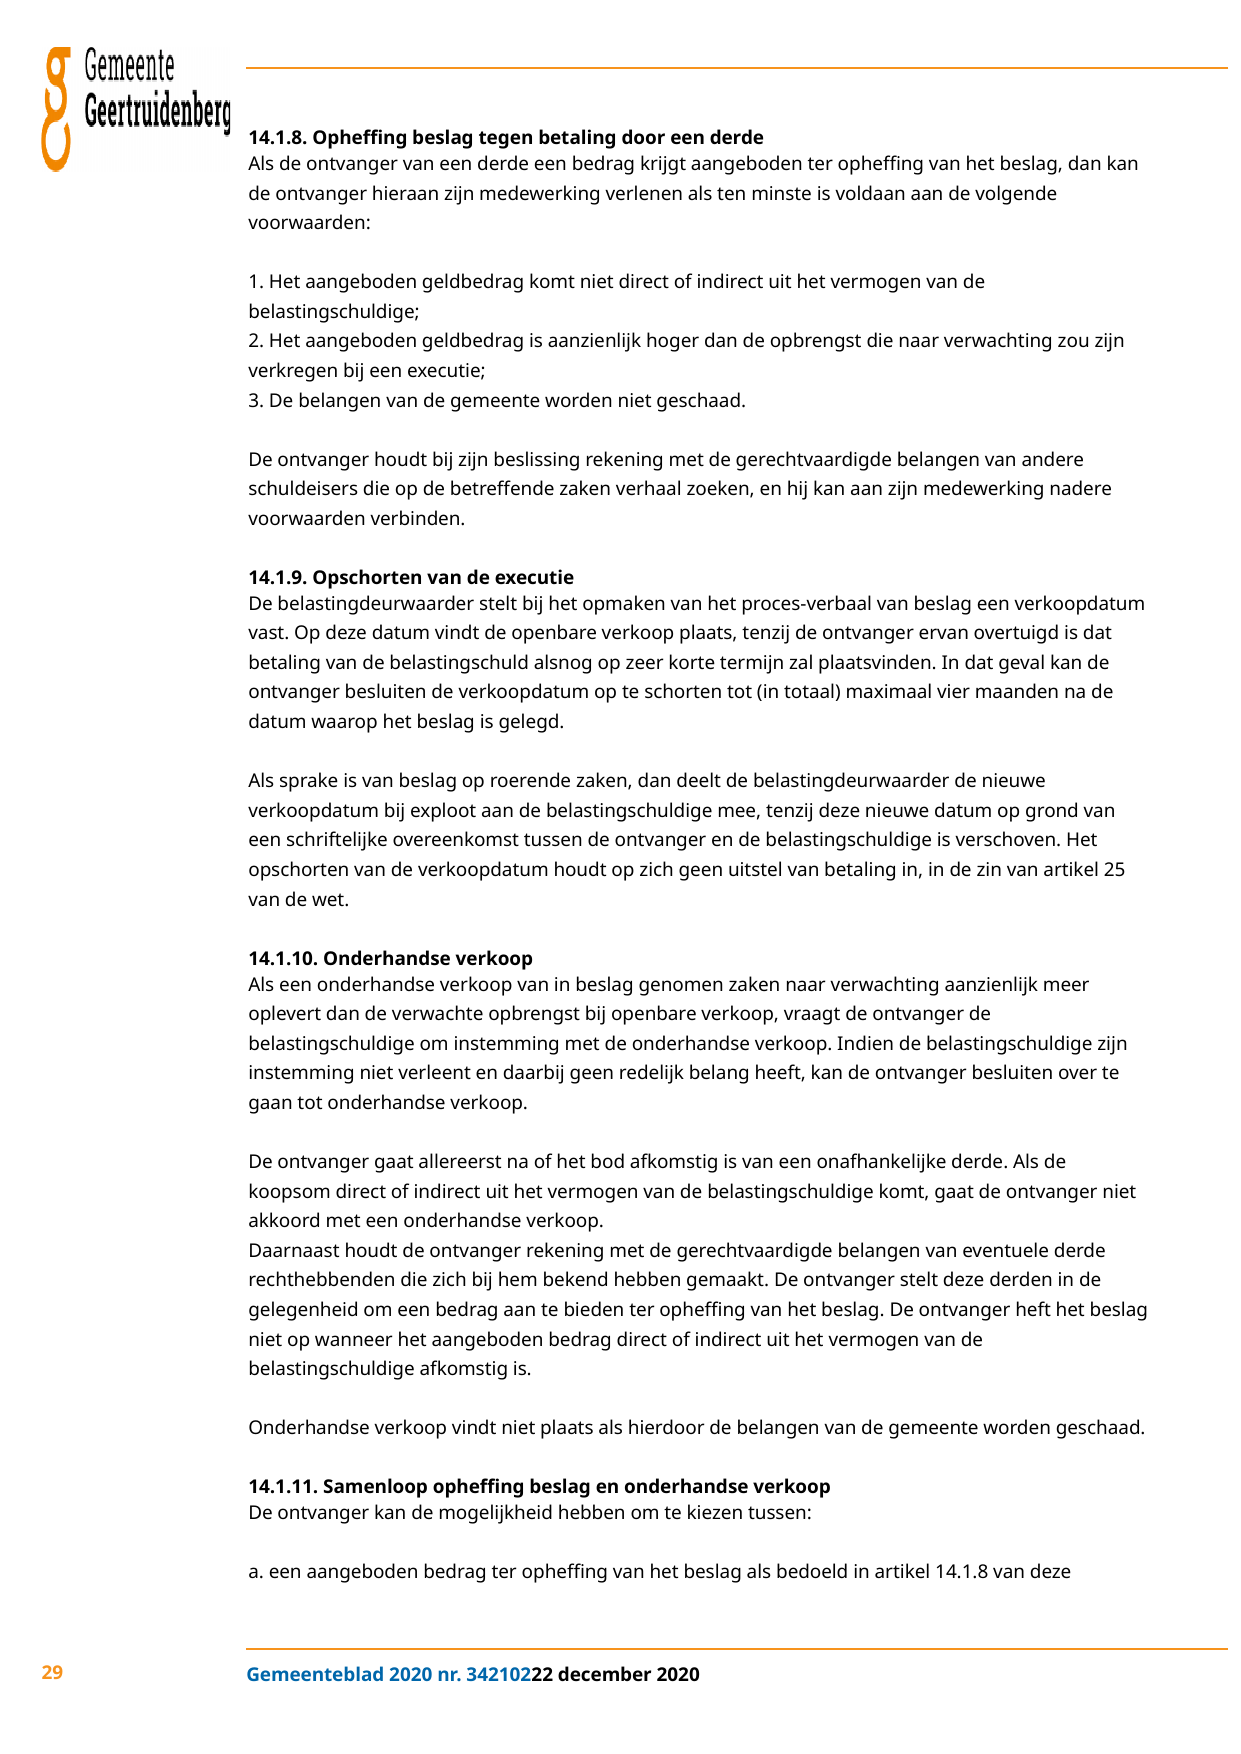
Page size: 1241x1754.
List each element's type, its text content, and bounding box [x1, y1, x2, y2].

text 3. De belangen van de gemeente worden niet geschaad. [248, 387, 1152, 412]
text De belastingdeurwaarder stelt bij het opmaken van het proces-verbaal van beslag een verkoopdatum vast. Op deze datum vindt de openbare verkoop plaats, tenzij de ontvanger ervan overtuigd is dat betaling van de belastingschuld alsnog op zeer korte termijn zal plaatsvinden. In dat geval kan de ontvanger besluiten de verkoopdatum op te schorten tot (in totaal) maximaal vier maanden na de datum waarop het beslag is gelegd. [248, 590, 1152, 734]
text Als sprake is van beslag op roerende zaken, dan deelt de belastingdeurwaarder de nieuwe verkoopdatum bij exploot aan de belastingschuldige mee, tenzij deze nieuwe datum op grond van een schriftelijke overeenkomst tussen de ontvanger en de belastingschuldige is verschoven. Het opschorten van de verkoopdatum houdt op zich geen uitstel van betaling in, in de zin van artikel 25 van de wet. [248, 767, 1152, 912]
text Als de ontvanger van een derde een bedrag krijgt aangeboden ter opheffing van het beslag, dan kan de ontvanger hieraan zijn medewerking verlenen als ten minste is voldaan aan de volgende voorwaarden: [248, 150, 1152, 235]
text De ontvanger houdt bij zijn beslissing rekening met de gerechtvaardigde belangen van andere schuldeisers die op de betreffende zaken verhaal zoeken, en hij kan aan zijn medewerking nadere voorwaarden verbinden. [248, 446, 1152, 531]
picture [41, 47, 231, 172]
text 14.1.11. Samenloop opheffing beslag en onderhandse verkoop [248, 1474, 1152, 1499]
text 14.1.8. Opheffing beslag tegen betaling door een derde [248, 124, 1152, 150]
text 14.1.10. Onderhandse verkoop [248, 945, 1152, 971]
text a. een aangeboden bedrag ter opheffing van het beslag als bedoeld in artikel 14.1.8 van deze [248, 1558, 1152, 1584]
text Als een onderhandse verkoop van in beslag genomen zaken naar verwachting aanzienlijk meer oplevert dan de verwachte opbrengst bij openbare verkoop, vraagt de ontvanger de belastingschuldige om instemming met de onderhandse verkoop. Indien de belastingschuldige zijn instemming niet verleent en daarbij geen redelijk belang heeft, kan de ontvanger besluiten over te gaan tot onderhandse verkoop. [248, 971, 1152, 1115]
text 14.1.9. Opschorten van de executie [248, 564, 1152, 590]
text 1. Het aangeboden geldbedrag komt niet direct of indirect uit het vermogen van de belastingschuldige; [248, 268, 1152, 324]
text De ontvanger gaat allereerst na of het bod afkomstig is van een onafhankelijke derde. Als de koopsom direct of indirect uit het vermogen van de belastingschuldige komt, gaat de ontvanger niet akkoord met een onderhandse verkoop. [248, 1148, 1152, 1233]
text 2. Het aangeboden geldbedrag is aanzienlijk hoger dan de opbrengst die naar verwachting zou zijn verkregen bij een executie; [248, 328, 1152, 383]
text Onderhandse verkoop vindt niet plaats als hierdoor de belangen van de gemeente worden geschaad. [248, 1414, 1152, 1440]
text De ontvanger kan de mogelijkheid hebben om te kiezen tussen: [248, 1499, 1152, 1525]
text Daarnaast houdt de ontvanger rekening met de gerechtvaardigde belangen van eventuele derde rechthebbenden die zich bij hem bekend hebben gemaakt. De ontvanger stelt deze derden in de gelegenheid om een bedrag aan te bieden ter opheffing van het beslag. De ontvanger heft het beslag niet op wanneer het aangeboden bedrag direct of indirect uit het vermogen van de belastingschuldige afkomstig is. [248, 1237, 1152, 1381]
